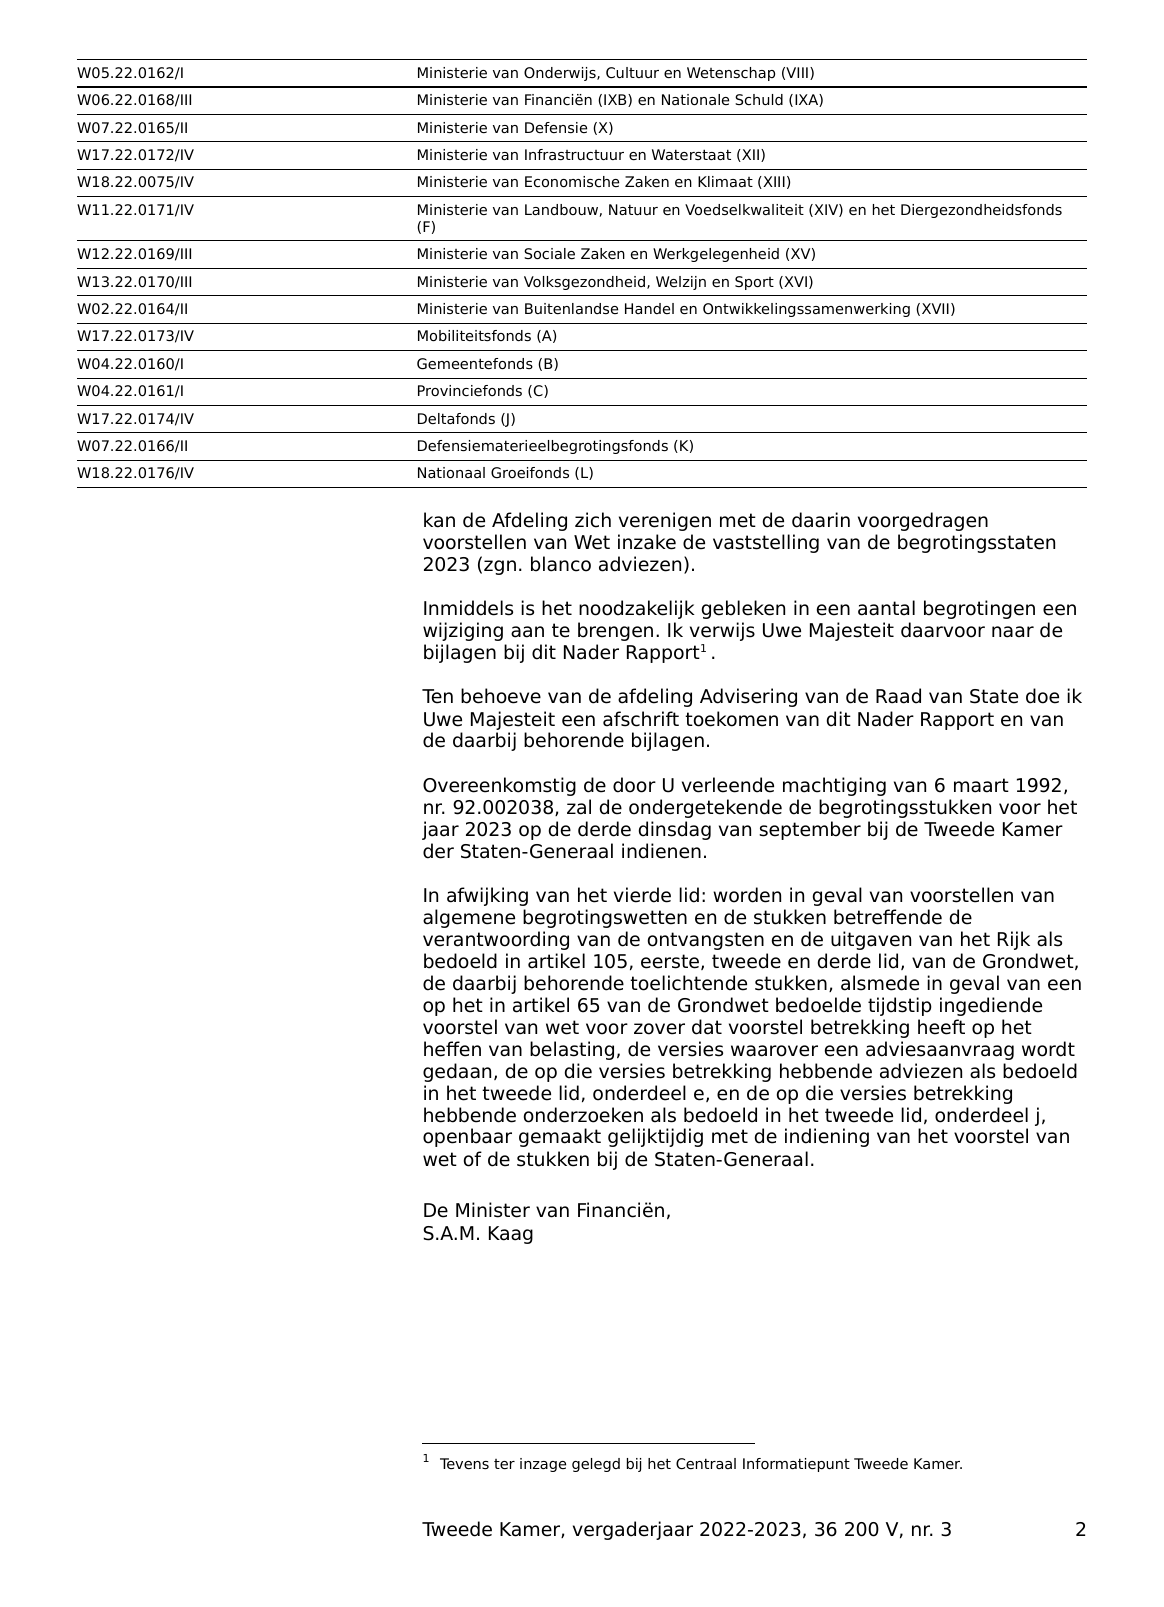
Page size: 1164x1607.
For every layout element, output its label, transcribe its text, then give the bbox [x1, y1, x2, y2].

table_cell W17.22.0172/IV [77, 142, 410, 169]
table_cell W07.22.0165/II [77, 115, 410, 141]
table_cell Ministerie van Landbouw, Natuur en Voedselkwaliteit (XIV) en het Diergezondheidsfonds (F) [410, 197, 1087, 240]
text Tevens ter inzage gelegd bij het Centraal Informatiepunt Tweede Kamer. [422, 1452, 1087, 1474]
table_cell W04.22.0160/I [77, 351, 410, 377]
table_cell W07.22.0166/II [77, 433, 410, 459]
table_cell W18.22.0075/IV [77, 170, 410, 196]
table_cell Mobiliteitsfonds (A) [410, 324, 1087, 350]
table_cell W06.22.0168/III [77, 88, 410, 114]
table_cell Provinciefonds (C) [410, 379, 1087, 405]
table_cell W18.22.0176/IV [77, 461, 410, 487]
text Ten behoeve van de afdeling Advisering van de Raad van State doe ik Uwe Majesteit een afschrift toekomen van dit Nader Rapport en van de daarbij behorende bijlagen. [422, 686, 1087, 752]
table_cell Deltafonds (J) [410, 406, 1087, 432]
text kan de Afdeling zich verenigen met de daarin voorgedragen voorstellen van Wet inzake de vaststelling van de begrotingsstaten 2023 (zgn. blanco adviezen). [422, 510, 1087, 576]
table_cell Ministerie van Defensie (X) [410, 115, 1087, 141]
table_cell W12.22.0169/III [77, 241, 410, 268]
table_cell W04.22.0161/I [77, 379, 410, 405]
table_cell Ministerie van Infrastructuur en Waterstaat (XII) [410, 142, 1087, 169]
table_cell W13.22.0170/III [77, 269, 410, 295]
table_cell W17.22.0173/IV [77, 324, 410, 350]
table_cell W02.22.0164/II [77, 296, 410, 323]
table_cell W11.22.0171/IV [77, 197, 410, 240]
table_cell Gemeentefonds (B) [410, 351, 1087, 377]
text Inmiddels is het noodzakelijk gebleken in een aantal begrotingen een wijziging aan te brengen. Ik verwijs Uwe Majesteit daarvoor naar de bijlagen bij dit Nader Rapport. [422, 598, 1087, 664]
table_cell Ministerie van Buitenlandse Handel en Ontwikkelingssamenwerking (XVII) [410, 296, 1087, 323]
table_cell Nationaal Groeifonds (L) [410, 461, 1087, 487]
table_cell Ministerie van Volksgezondheid, Welzijn en Sport (XVI) [410, 269, 1087, 295]
text Overeenkomstig de door U verleende machtiging van 6 maart 1992, nr. 92.002038, zal de ondergetekende de begrotingsstukken voor het jaar 2023 op de derde dinsdag van september bij de Tweede Kamer der Staten-Generaal indienen. [422, 774, 1087, 862]
table_cell W17.22.0174/IV [77, 406, 410, 432]
table_cell Ministerie van Onderwijs, Cultuur en Wetenschap (VIII) [410, 60, 1087, 86]
table_cell Ministerie van Economische Zaken en Klimaat (XIII) [410, 170, 1087, 196]
table_cell Ministerie van Financiën (IXB) en Nationale Schuld (IXA) [410, 88, 1087, 114]
table_cell Defensiematerieelbegrotingsfonds (K) [410, 433, 1087, 459]
table_cell Ministerie van Sociale Zaken en Werkgelegenheid (XV) [410, 241, 1087, 268]
text In afwijking van het vierde lid: worden in geval van voorstellen van algemene begrotingswetten en de stukken betreffende de verantwoording van de ontvangsten en de uitgaven van het Rijk als bedoeld in artikel 105, eerste, tweede en derde lid, van de Grondwet, de daarbij behorende toelichtende stukken, alsmede in geval van een op het in artikel 65 van de Grondwet bedoelde tijdstip ingediende voorstel van wet voor zover dat voorstel betrekking heeft op het heffen van belasting, de versies waarover een adviesaanvraag wordt gedaan, de op die versies betrekking hebbende adviezen als bedoeld in het tweede lid, onderdeel e, en de op die versies betrekking hebbende onderzoeken als bedoeld in het tweede lid, onderdeel j, openbaar gemaakt gelijktijdig met de indiening van het voorstel van wet of de stukken bij de Staten-Generaal. [422, 885, 1087, 1170]
text De Minister van Financiën, S.A.M. Kaag [422, 1200, 1087, 1244]
table_cell W05.22.0162/I [77, 60, 410, 86]
